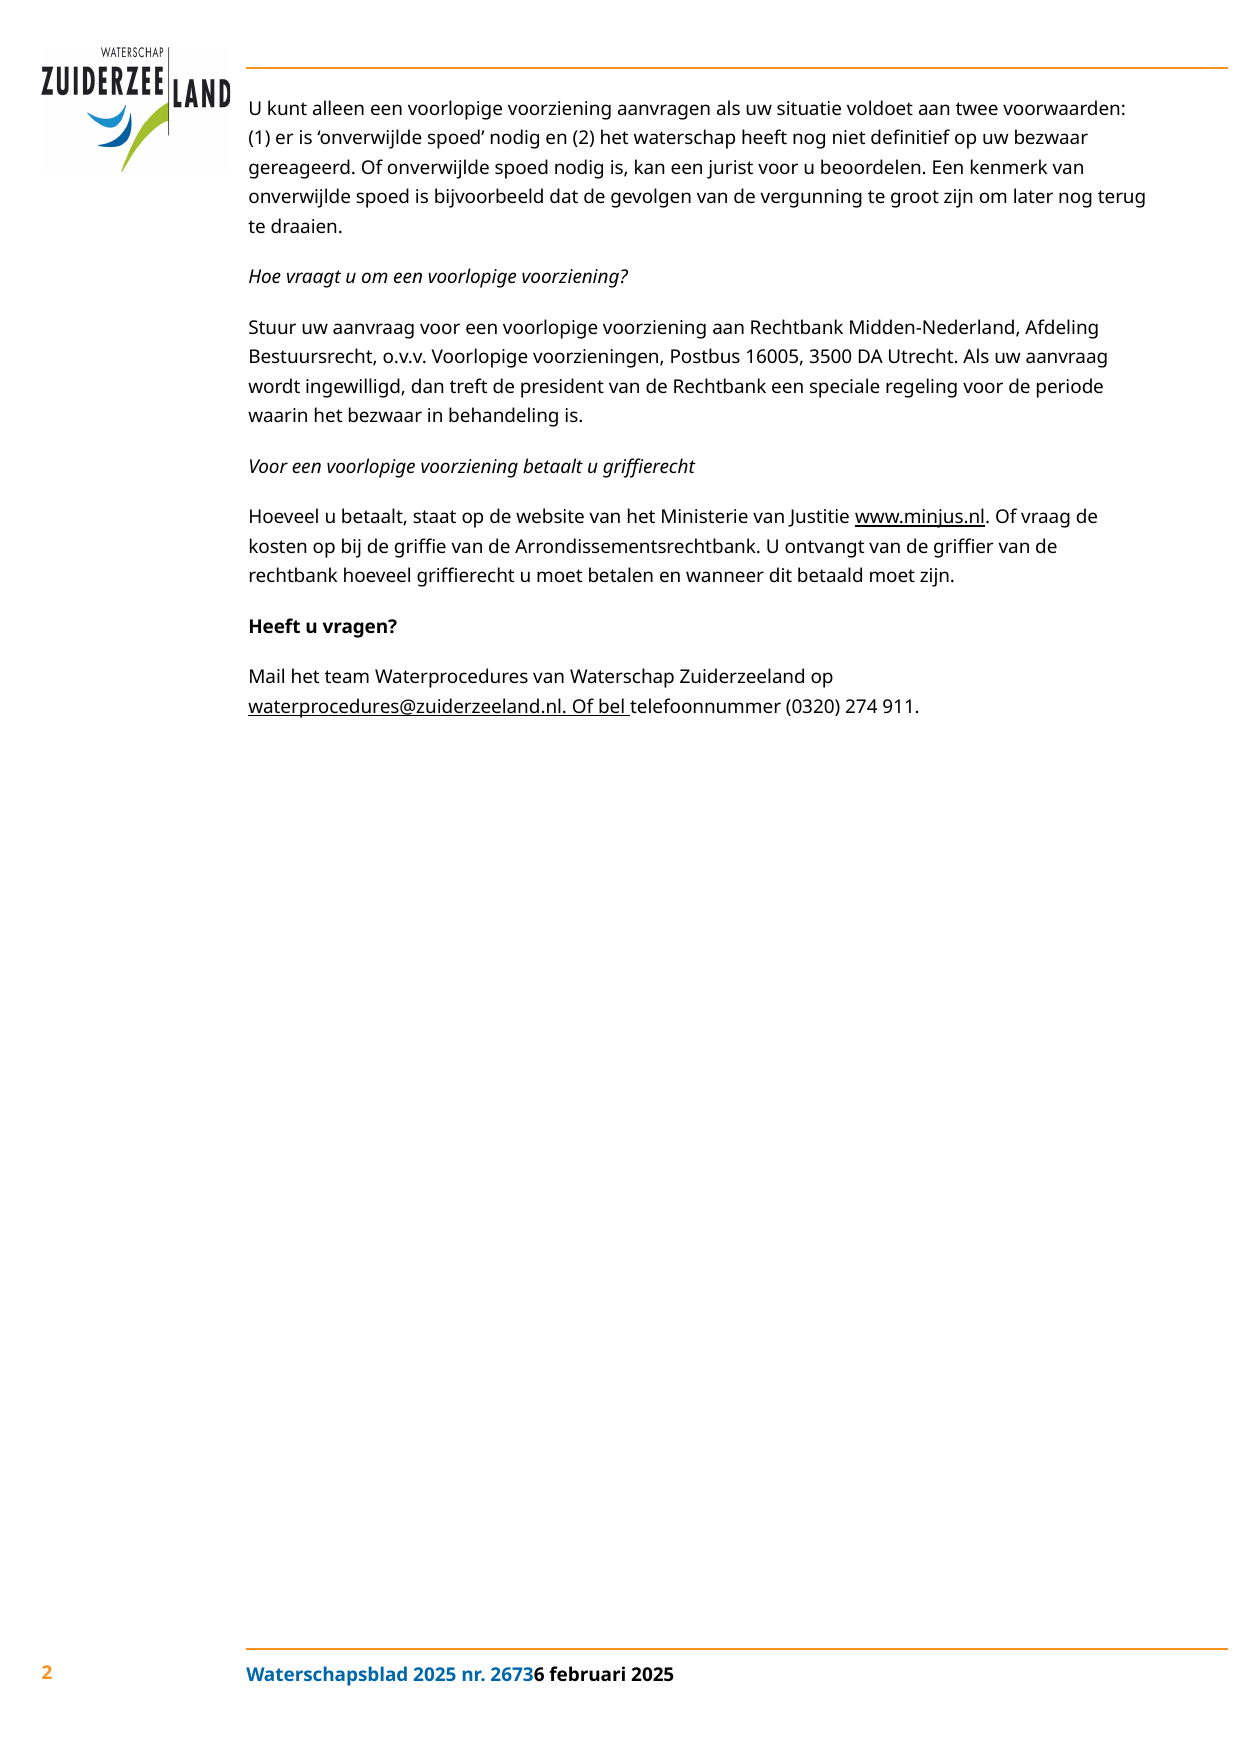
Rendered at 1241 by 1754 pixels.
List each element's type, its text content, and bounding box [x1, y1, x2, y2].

text Heeft u vragen? [248, 613, 1152, 639]
text Stuur uw aanvraag voor een voorlopige voorziening aan Rechtbank Midden-Nederland, Afdeling Bestuursrecht, o.v.v. Voorlopige voorzieningen, Postbus 16005, 3500 DA Utrecht. Als uw aanvraag wordt ingewilligd, dan treft de president van de Rechtbank een speciale regeling voor de periode waarin het bezwaar in behandeling is. [248, 314, 1152, 428]
text Hoe vraagt u om een voorlopige voorziening? [248, 263, 1152, 289]
text Hoeveel u betaalt, staat op de website van het Ministerie van Justitie www.minjus.nl. Of vraag de kosten op bij de griffie van de Arrondissementsrechtbank. U ontvangt van de griffier van de rechtbank hoeveel griffierecht u moet betalen en wanneer dit betaald moet zijn. [248, 503, 1152, 588]
text Voor een voorlopige voorziening betaalt u griffierecht [248, 453, 1152, 479]
picture [41, 47, 231, 172]
text Mail het team Waterprocedures van Waterschap Zuiderzeeland op waterprocedures@zuiderzeeland.nl. Of bel telefoonnummer (0320) 274 911. [248, 663, 1152, 719]
text U kunt alleen een voorlopige voorziening aanvragen als uw situatie voldoet aan twee voorwaarden: (1) er is ‘onverwijlde spoed’ nodig en (2) het waterschap heeft nog niet definitief op uw bezwaar gereageerd. Of onverwijlde spoed nodig is, kan een jurist voor u beoordelen. Een kenmerk van onverwijlde spoed is bijvoorbeeld dat de gevolgen van de vergunning te groot zijn om later nog terug te draaien. [248, 95, 1152, 239]
